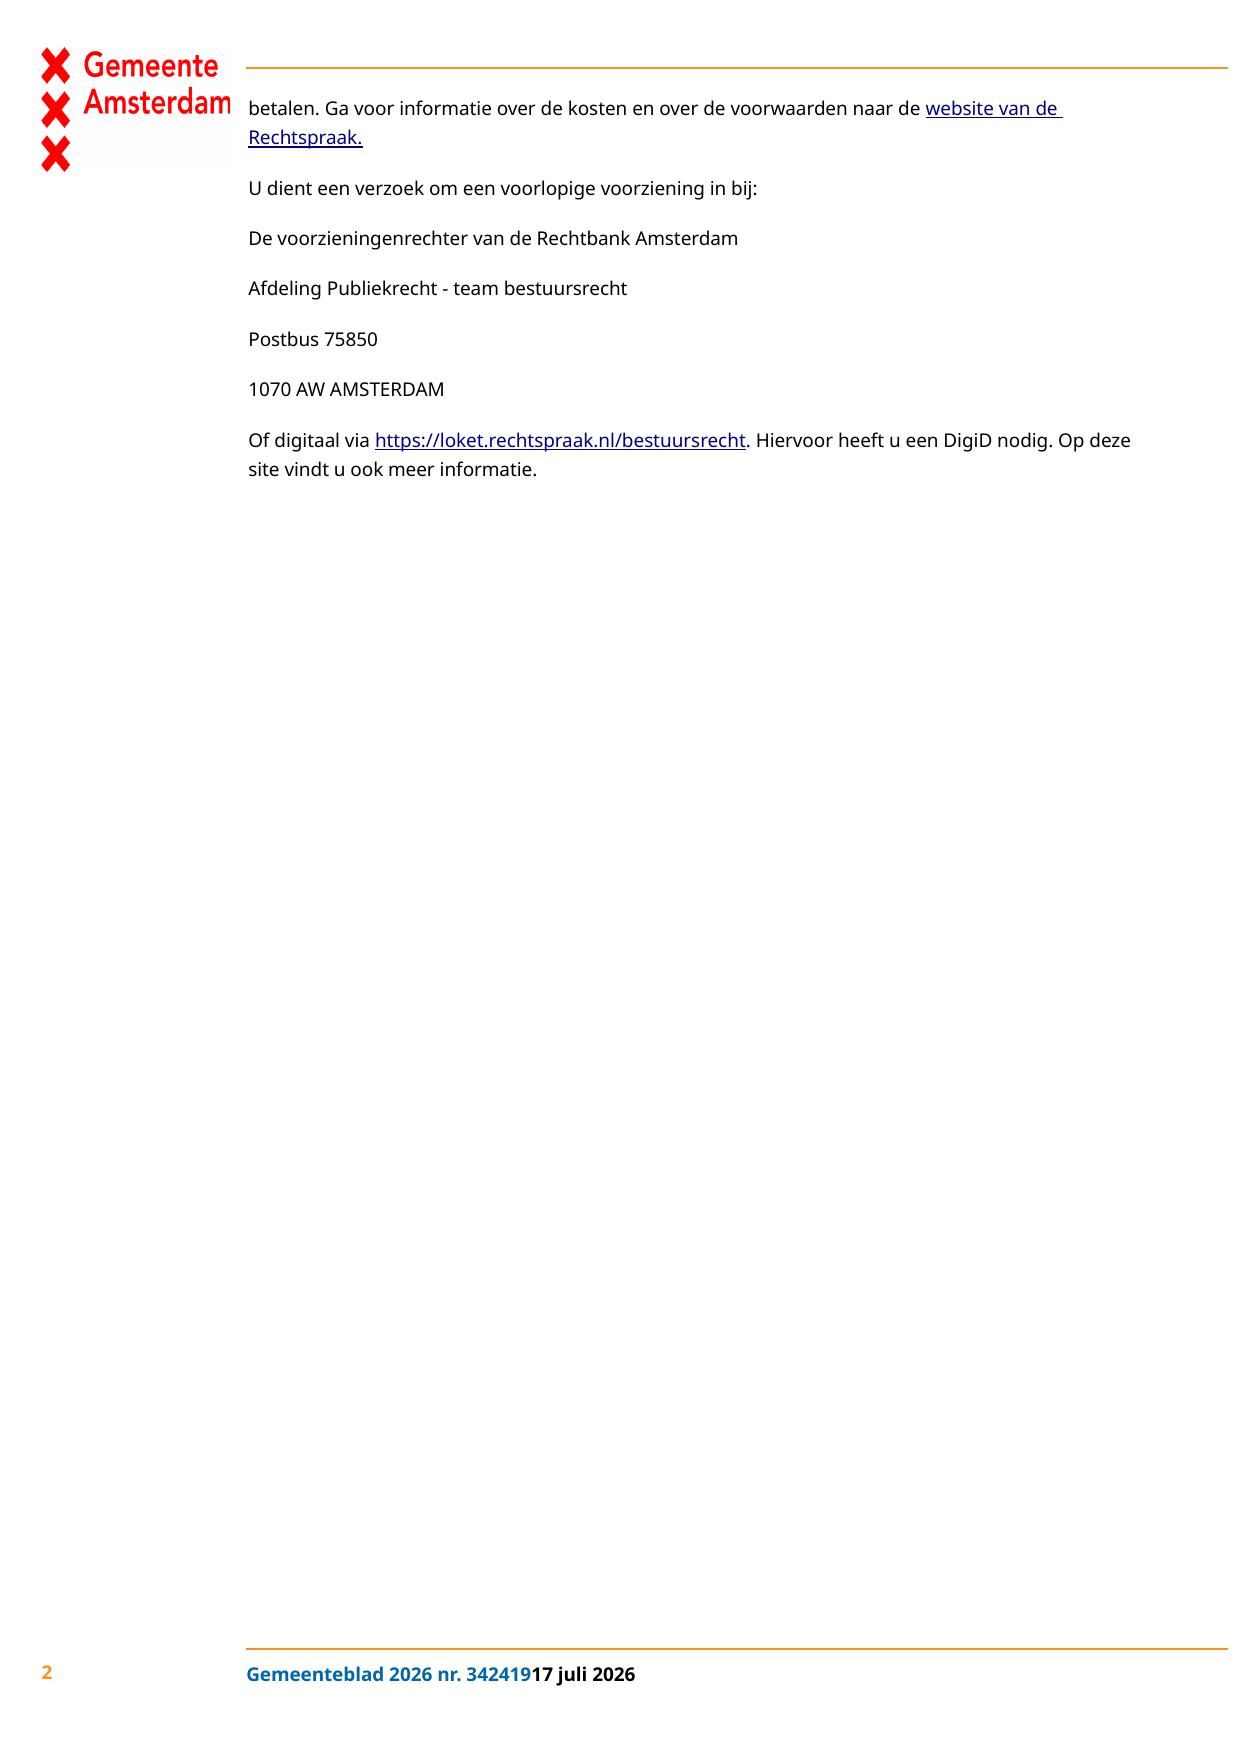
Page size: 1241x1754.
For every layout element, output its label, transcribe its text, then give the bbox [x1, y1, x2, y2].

text betalen. Ga voor informatie over de kosten en over de voorwaarden naar de website van de Rechtspraak. [248, 95, 1152, 150]
text U dient een verzoek om een voorlopige voorziening in bij: [248, 175, 1152, 201]
picture [41, 47, 231, 172]
text 1070 AW AMSTERDAM [248, 376, 1152, 402]
text Postbus 75850 [248, 326, 1152, 352]
text Afdeling Publiekrecht - team bestuursrecht [248, 276, 1152, 301]
text De voorzieningenrechter van de Rechtbank Amsterdam [248, 225, 1152, 251]
text Of digitaal via https://loket.rechtspraak.nl/bestuursrecht. Hiervoor heeft u een DigiD nodig. Op deze site vindt u ook meer informatie. [248, 427, 1152, 482]
